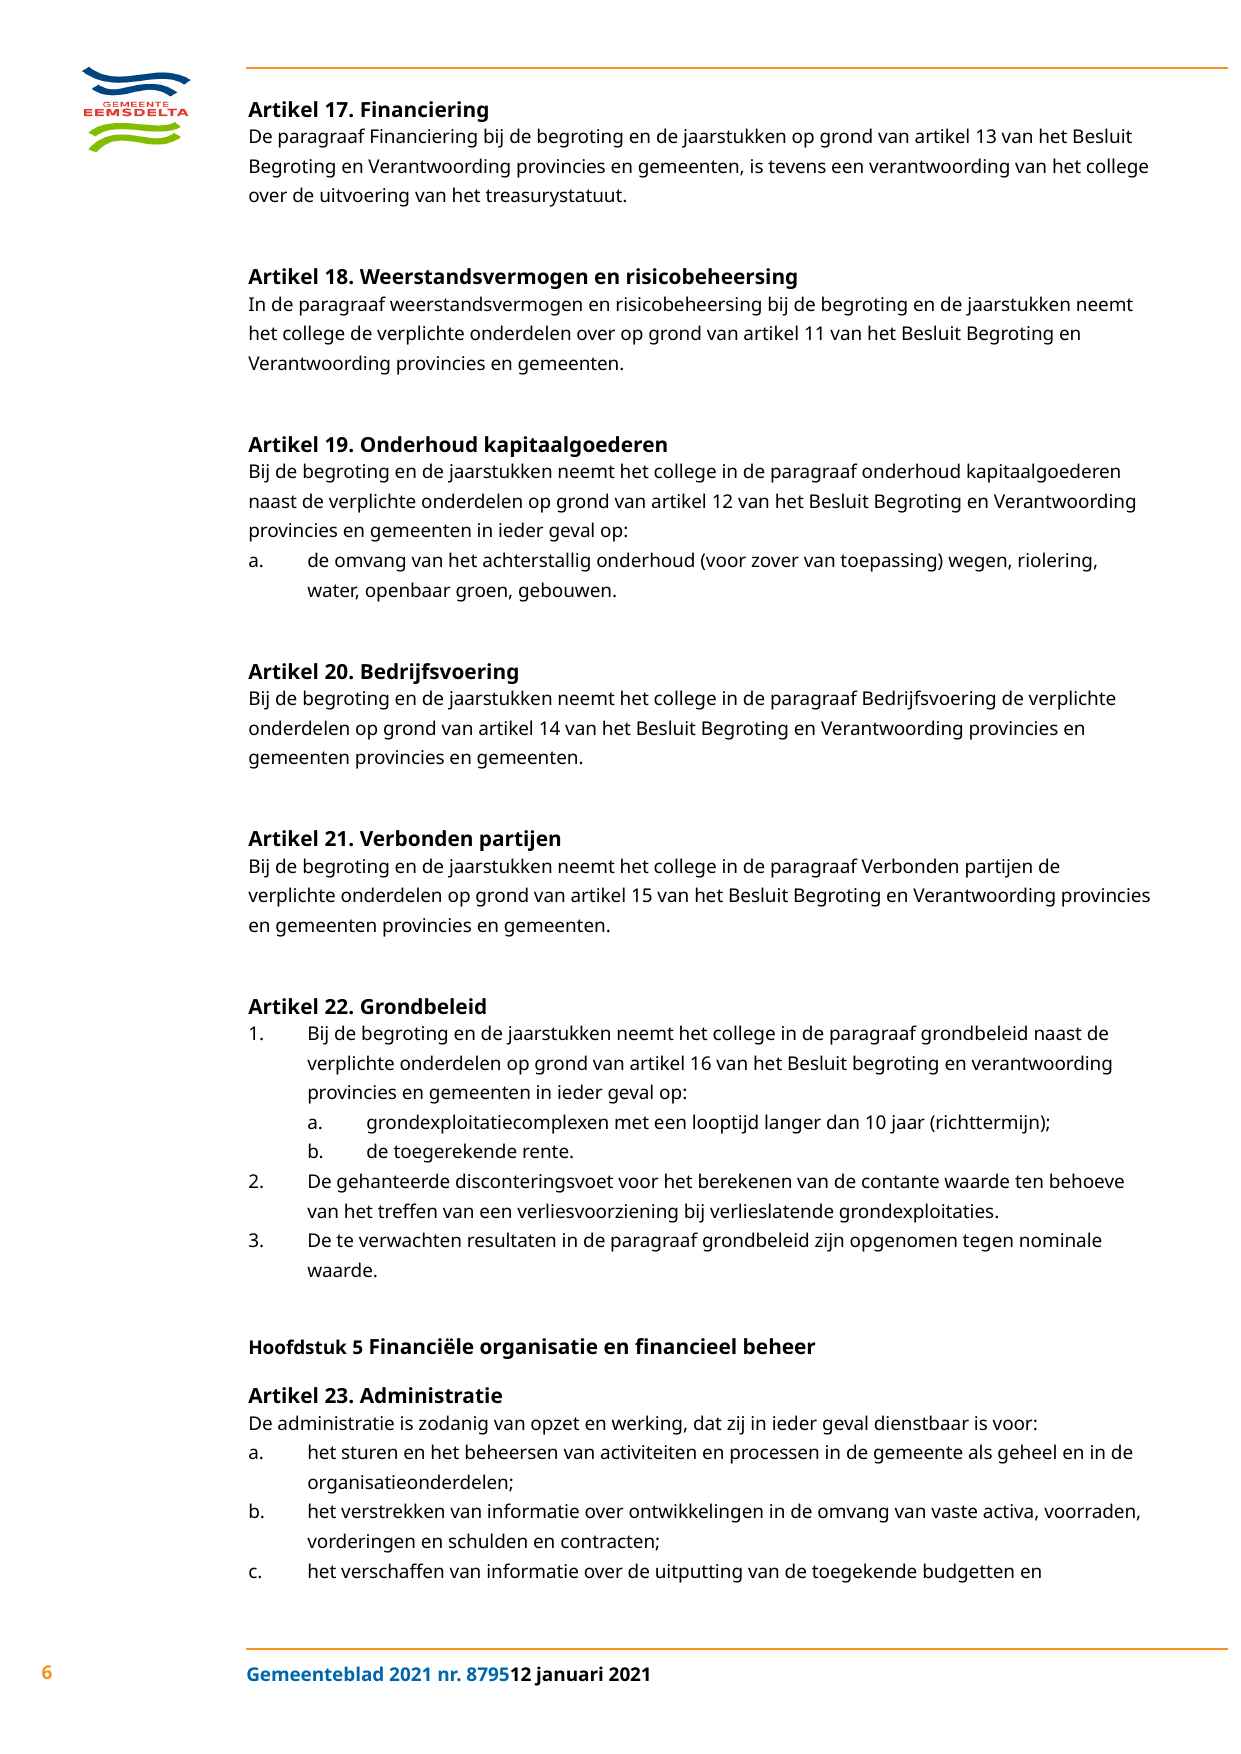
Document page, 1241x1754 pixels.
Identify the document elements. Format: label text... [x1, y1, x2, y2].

list De gehanteerde disconteringsvoet voor het berekenen van de contante waarde ten behoeve van het treffen van een verliesvoorziening bij verlieslatende grondexploitaties. [248, 1168, 1152, 1224]
text De paragraaf Financiering bij de begroting en de jaarstukken op grond van artikel 13 van het Besluit Begroting en Verantwoording provincies en gemeenten, is tevens een verantwoording van het college over de uitvoering van het treasurystatuut. [248, 123, 1152, 208]
text De administratie is zodanig van opzet en werking, dat zij in ieder geval dienstbaar is voor: [248, 1410, 1152, 1436]
text In de paragraaf weerstandsvermogen en risicobeheersing bij de begroting en de jaarstukken neemt het college de verplichte onderdelen over op grond van artikel 11 van het Besluit Begroting en Verantwoording provincies en gemeenten. [248, 291, 1152, 376]
text Artikel 22. Grondbeleid [248, 992, 1152, 1020]
text Artikel 19. Onderhoud kapitaalgoederen [248, 430, 1152, 458]
text Artikel 17. Financiering [248, 95, 1152, 123]
text Bij de begroting en de jaarstukken neemt het college in de paragraaf Bedrijfsvoering de verplichte onderdelen op grond van artikel 14 van het Besluit Begroting en Verantwoording provincies en gemeenten provincies en gemeenten. [248, 685, 1152, 770]
list de toegerekende rente. [307, 1139, 1152, 1164]
picture [41, 47, 231, 172]
text Artikel 23. Administratie [248, 1382, 1152, 1410]
text Artikel 20. Bedrijfsvoering [248, 657, 1152, 685]
text Hoofdstuk 5 Financiële organisatie en financieel beheer [248, 1332, 1152, 1361]
list het verschaffen van informatie over de uitputting van de toegekende budgetten en [248, 1558, 1152, 1584]
list De te verwachten resultaten in de paragraaf grondbeleid zijn opgenomen tegen nominale waarde. [248, 1227, 1152, 1283]
text Bij de begroting en de jaarstukken neemt het college in de paragraaf Verbonden partijen de verplichte onderdelen op grond van artikel 15 van het Besluit Begroting en Verantwoording provincies en gemeenten provincies en gemeenten. [248, 853, 1152, 938]
text Artikel 18. Weerstandsvermogen en risicobeheersing [248, 262, 1152, 291]
list het sturen en het beheersen van activiteiten en processen in de gemeente als geheel en in de organisatieonderdelen; [248, 1439, 1152, 1495]
list Bij de begroting en de jaarstukken neemt het college in de paragraaf grondbeleid naast de verplichte onderdelen op grond van artikel 16 van het Besluit begroting en verantwoording provincies en gemeenten in ieder geval op: [248, 1020, 1152, 1105]
text Artikel 21. Verbonden partijen [248, 824, 1152, 853]
list grondexploitatiecomplexen met een looptijd langer dan 10 jaar (richttermijn); [307, 1109, 1152, 1135]
list de omvang van het achterstallig onderhoud (voor zover van toepassing) wegen, riolering, water, openbaar groen, gebouwen. [248, 547, 1152, 602]
text Bij de begroting en de jaarstukken neemt het college in de paragraaf onderhoud kapitaalgoederen naast de verplichte onderdelen op grond van artikel 12 van het Besluit Begroting en Verantwoording provincies en gemeenten in ieder geval op: [248, 458, 1152, 543]
list het verstrekken van informatie over ontwikkelingen in de omvang van vaste activa, voorraden, vorderingen en schulden en contracten; [248, 1499, 1152, 1554]
